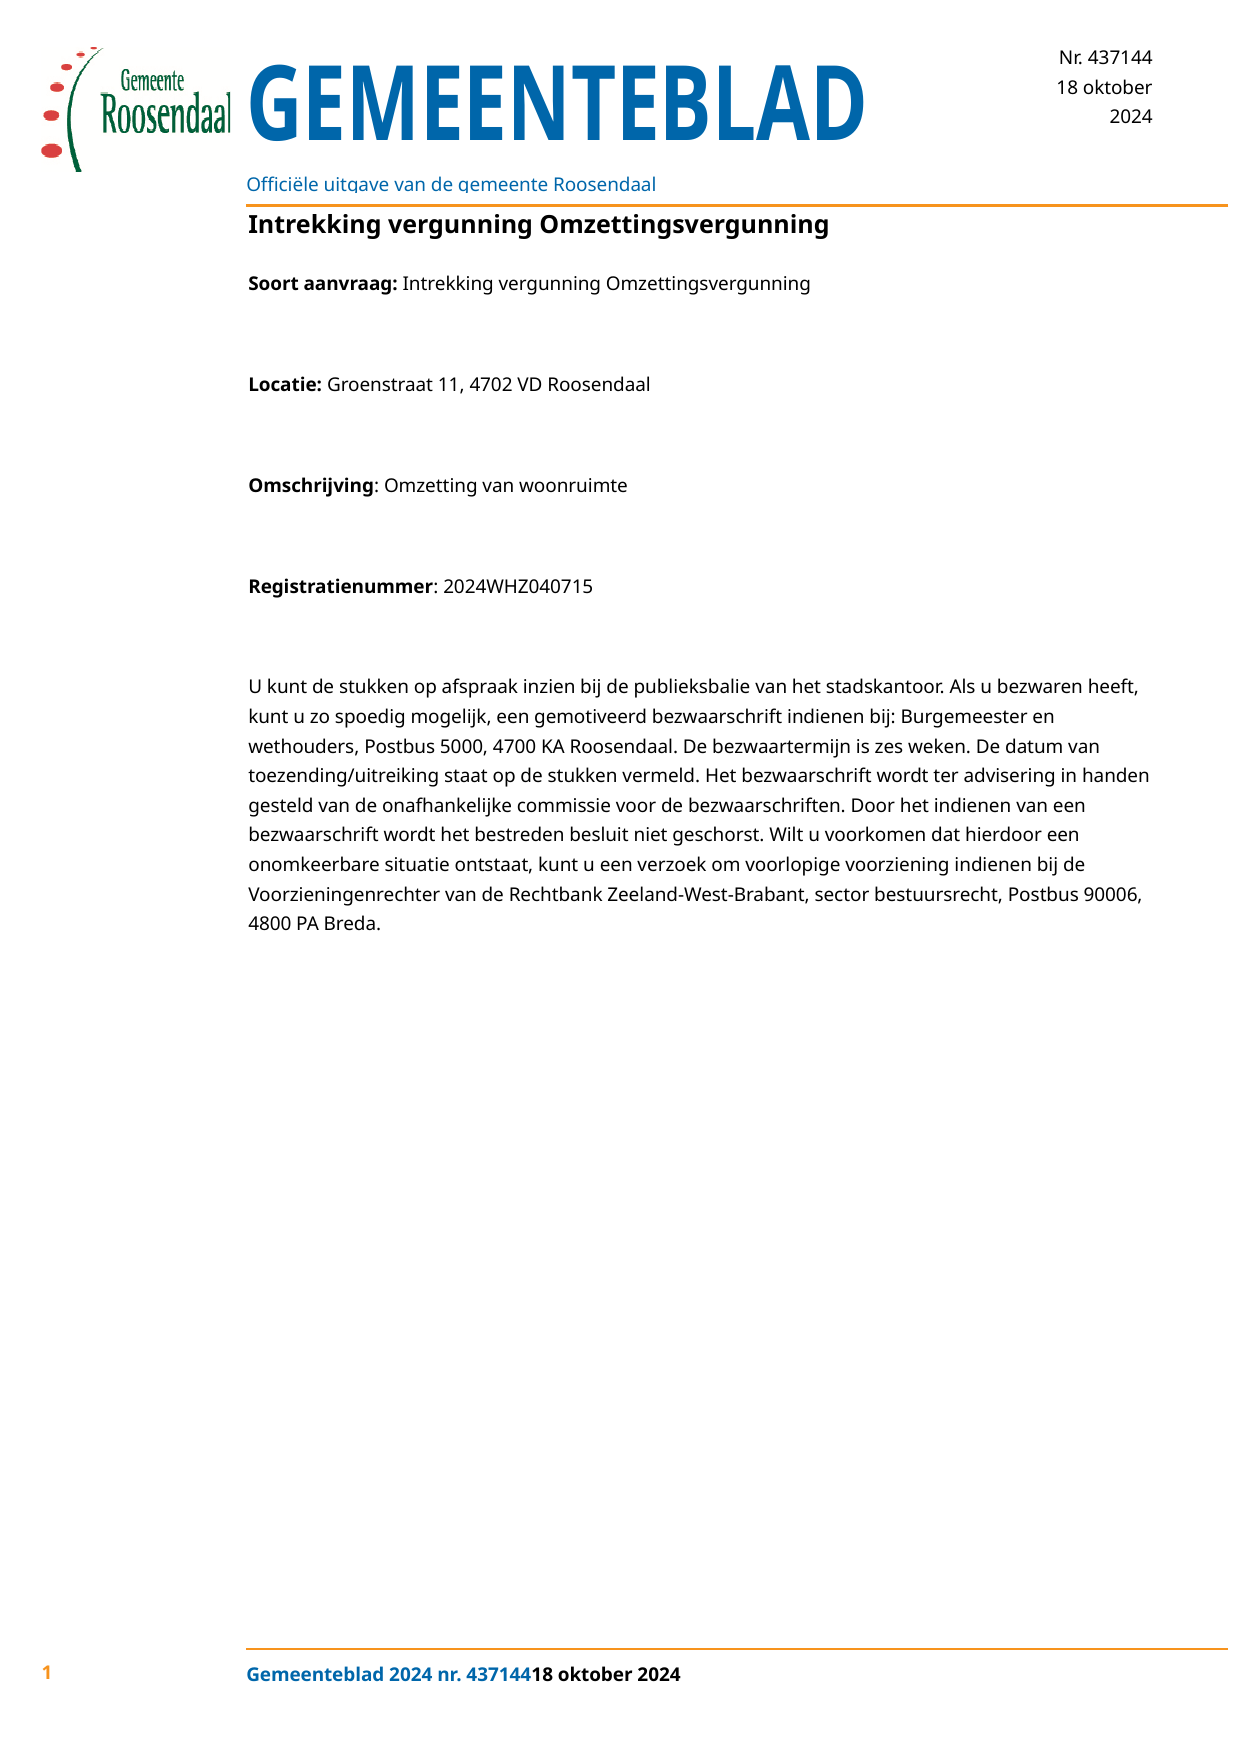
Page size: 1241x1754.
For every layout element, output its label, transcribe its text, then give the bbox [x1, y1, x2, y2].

text Intrekking vergunning Omzettingsvergunning [248, 207, 1152, 241]
text U kunt de stukken op afspraak inzien bij de publieksbalie van het stadskantoor. Als u bezwaren heeft, kunt u zo spoedig mogelijk, een gemotiveerd bezwaarschrift indienen bij: Burgemeester en wethouders, Postbus 5000, 4700 KA Roosendaal. De bezwaartermijn is zes weken. De datum van toezending/uitreiking staat op de stukken vermeld. Het bezwaarschrift wordt ter advisering in handen gesteld van de onafhankelijke commissie voor de bezwaarschriften. Door het indienen van een bezwaarschrift wordt het bestreden besluit niet geschorst. Wilt u voorkomen dat hierdoor een onomkeerbare situatie ontstaat, kunt u een verzoek om voorlopige voorziening indienen bij de Voorzieningenrechter van de Rechtbank Zeeland-West-Brabant, sector bestuursrecht, Postbus 90006, 4800 PA Breda. [248, 674, 1152, 936]
text Soort aanvraag: Intrekking vergunning Omzettingsvergunning [248, 270, 1152, 296]
text Omschrijving: Omzetting van woonruimte [248, 472, 1152, 498]
text Locatie: Groenstraat 11, 4702 VD Roosendaal [248, 371, 1152, 397]
text Registratienummer: 2024WHZ040715 [248, 573, 1152, 598]
picture [41, 47, 231, 172]
